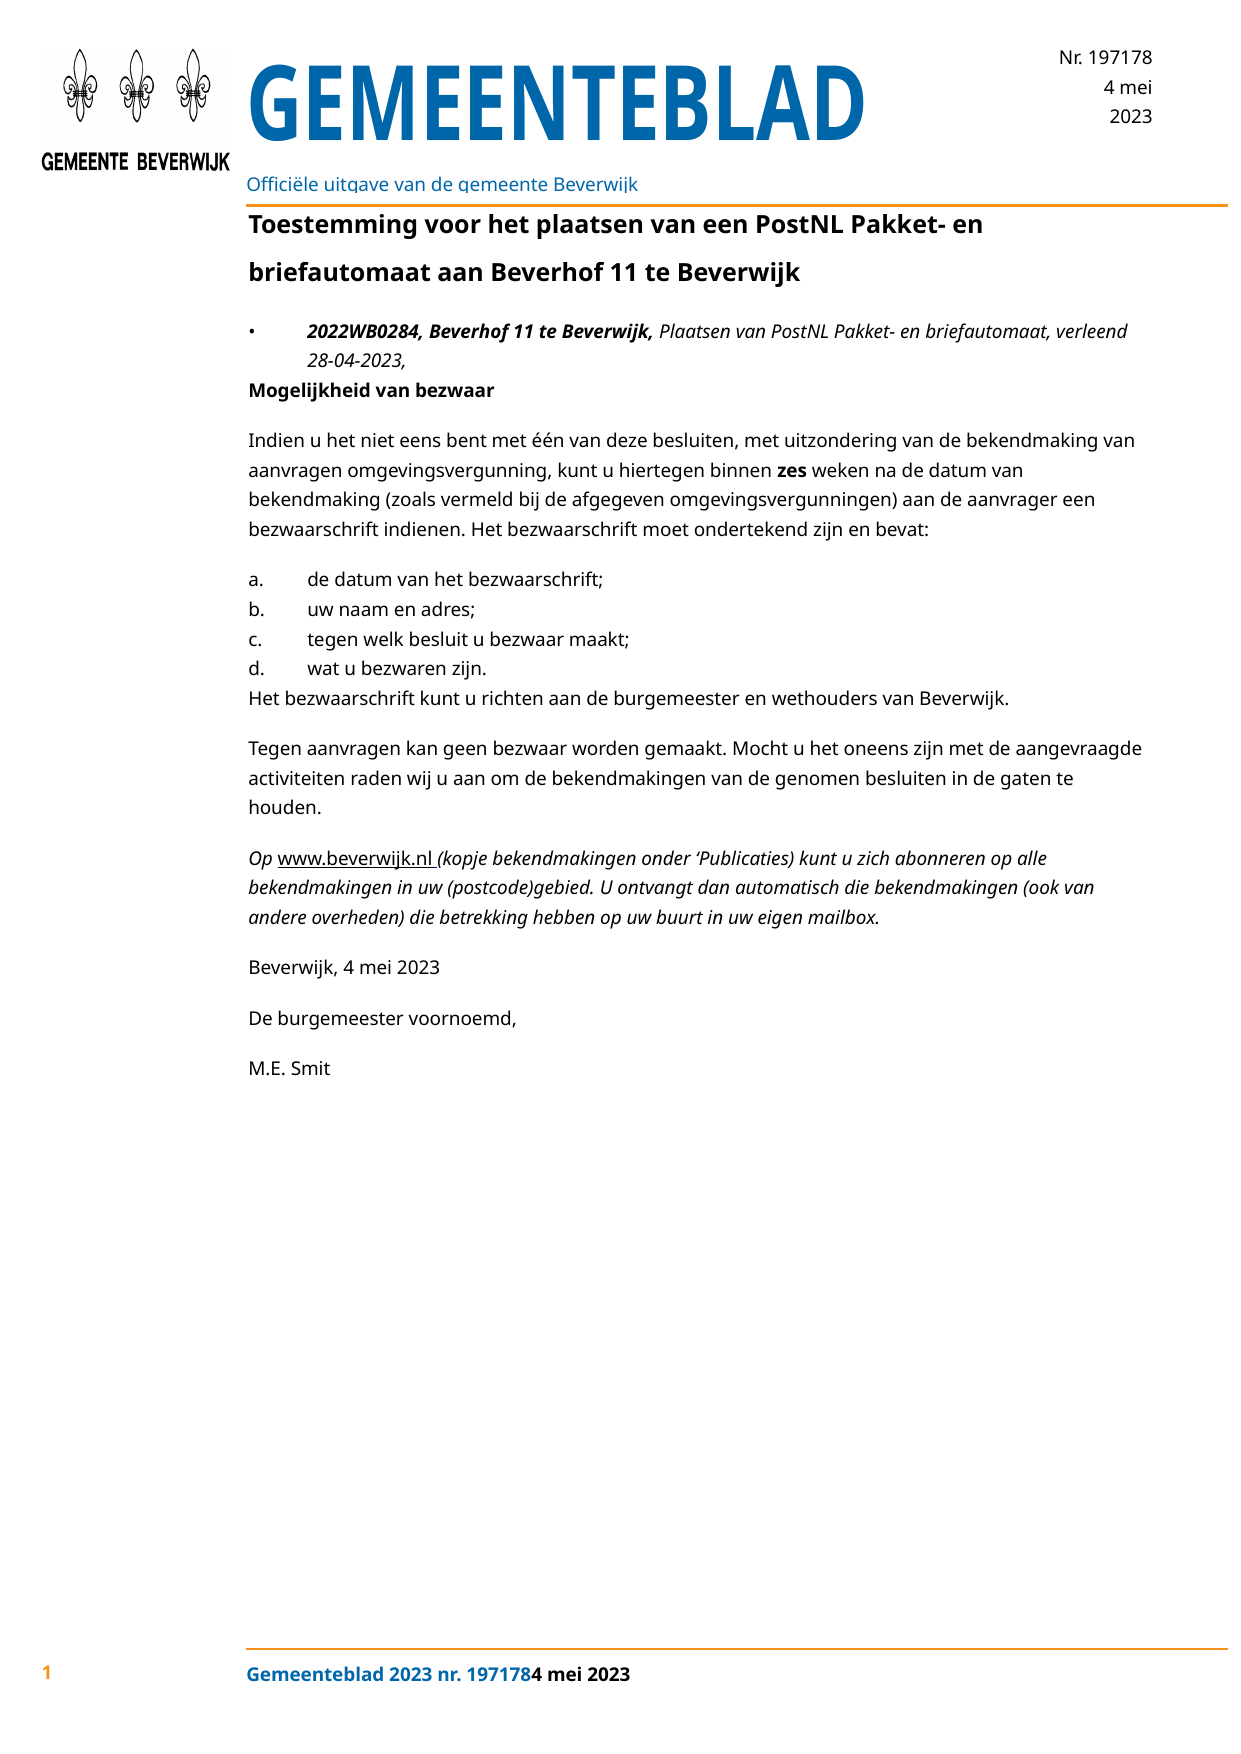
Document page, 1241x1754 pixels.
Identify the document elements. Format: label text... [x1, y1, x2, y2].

text De burgemeester voornoemd, [248, 1005, 1152, 1031]
list de datum van het bezwaarschrift; [248, 567, 1152, 592]
list wat u bezwaren zijn. [248, 655, 1152, 681]
text Indien u het niet eens bent met één van deze besluiten, met uitzondering van de bekendmaking van aanvragen omgevingsvergunning, kunt u hiertegen binnen zes weken na de datum van bekendmaking (zoals vermeld bij de afgegeven omgevingsvergunningen) aan de aanvrager een bezwaarschrift indienen. Het bezwaarschrift moet ondertekend zijn en bevat: [248, 427, 1152, 542]
text Het bezwaarschrift kunt u richten aan de burgemeester en wethouders van Beverwijk. [248, 685, 1152, 711]
text Toestemming voor het plaatsen van een PostNL Pakket- en briefautomaat aan Beverhof 11 te Beverwijk [248, 207, 1152, 288]
list 2022WB0284, Beverhof 11 te Beverwijk, Plaatsen van PostNL Pakket- en briefautomaat, verleend 28-04-2023, [248, 318, 1152, 373]
text M.E. Smit [248, 1055, 1152, 1081]
text Tegen aanvragen kan geen bezwaar worden gemaakt. Mocht u het oneens zijn met de aangevraagde activiteiten raden wij u aan om de bekendmakingen van de genomen besluiten in de gaten te houden. [248, 735, 1152, 820]
picture [41, 47, 231, 172]
text Op www.beverwijk.nl (kopje bekendmakingen onder ‘Publicaties) kunt u zich abonneren op alle bekendmakingen in uw (postcode)gebied. U ontvangt dan automatisch die bekendmakingen (ook van andere overheden) die betrekking hebben op uw buurt in uw eigen mailbox. [248, 845, 1152, 930]
list uw naam en adres; [248, 596, 1152, 622]
text Beverwijk, 4 mei 2023 [248, 954, 1152, 980]
text Mogelijkheid van bezwaar [248, 377, 1152, 403]
list tegen welk besluit u bezwaar maakt; [248, 626, 1152, 652]
